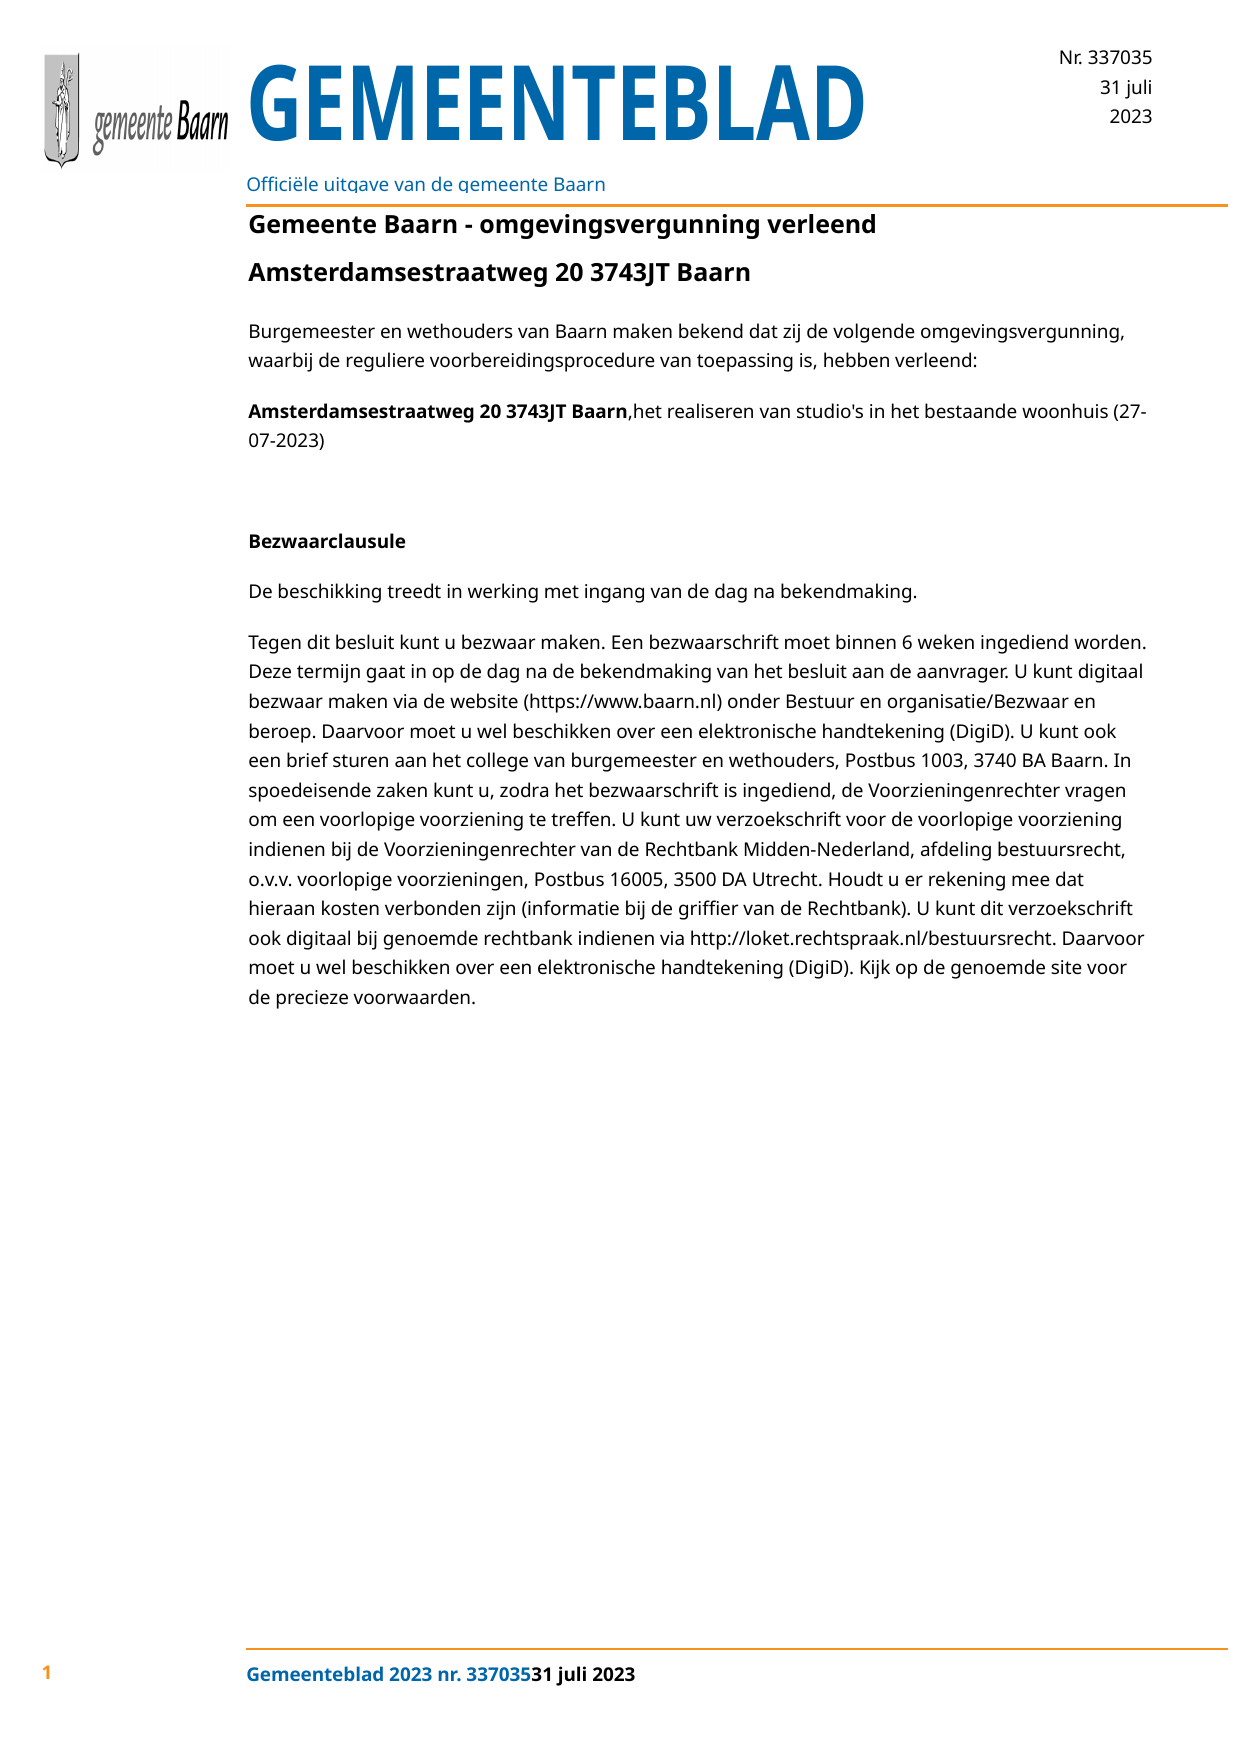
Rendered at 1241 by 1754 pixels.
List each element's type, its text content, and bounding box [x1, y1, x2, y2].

text Burgemeester en wethouders van Baarn maken bekend dat zij de volgende omgevingsvergunning, waarbij de reguliere voorbereidingsprocedure van toepassing is, hebben verleend: [248, 318, 1152, 373]
text Tegen dit besluit kunt u bezwaar maken. Een bezwaarschrift moet binnen 6 weken ingediend worden. Deze termijn gaat in op de dag na de bekendmaking van het besluit aan de aanvrager. U kunt digitaal bezwaar maken via de website (https://www.baarn.nl) onder Bestuur en organisatie/Bezwaar en beroep. Daarvoor moet u wel beschikken over een elektronische handtekening (DigiD). U kunt ook een brief sturen aan het college van burgemeester en wethouders, Postbus 1003, 3740 BA Baarn. In spoedeisende zaken kunt u, zodra het bezwaarschrift is ingediend, de Voorzieningenrechter vragen om een voorlopige voorziening te treffen. U kunt uw verzoekschrift voor de voorlopige voorziening indienen bij de Voorzieningenrechter van de Rechtbank Midden-Nederland, afdeling bestuursrecht, o.v.v. voorlopige voorzieningen, Postbus 16005, 3500 DA Utrecht. Houdt u er rekening mee dat hieraan kosten verbonden zijn (informatie bij de griffier van de Rechtbank). U kunt dit verzoekschrift ook digitaal bij genoemde rechtbank indienen via http://loket.rechtspraak.nl/bestuursrecht. Daarvoor moet u wel beschikken over een elektronische handtekening (DigiD). Kijk op de genoemde site voor de precieze voorwaarden. [248, 629, 1152, 1010]
text De beschikking treedt in werking met ingang van de dag na bekendmaking. [248, 579, 1152, 604]
text Gemeente Baarn - omgevingsvergunning verleend Amsterdamsestraatweg 20 3743JT Baarn [248, 207, 1152, 288]
text Amsterdamsestraatweg 20 3743JT Baarn,het realiseren van studio's in het bestaande woonhuis (27-07-2023) [248, 398, 1152, 453]
picture [41, 47, 231, 172]
text Bezwaarclausule [248, 528, 1152, 554]
